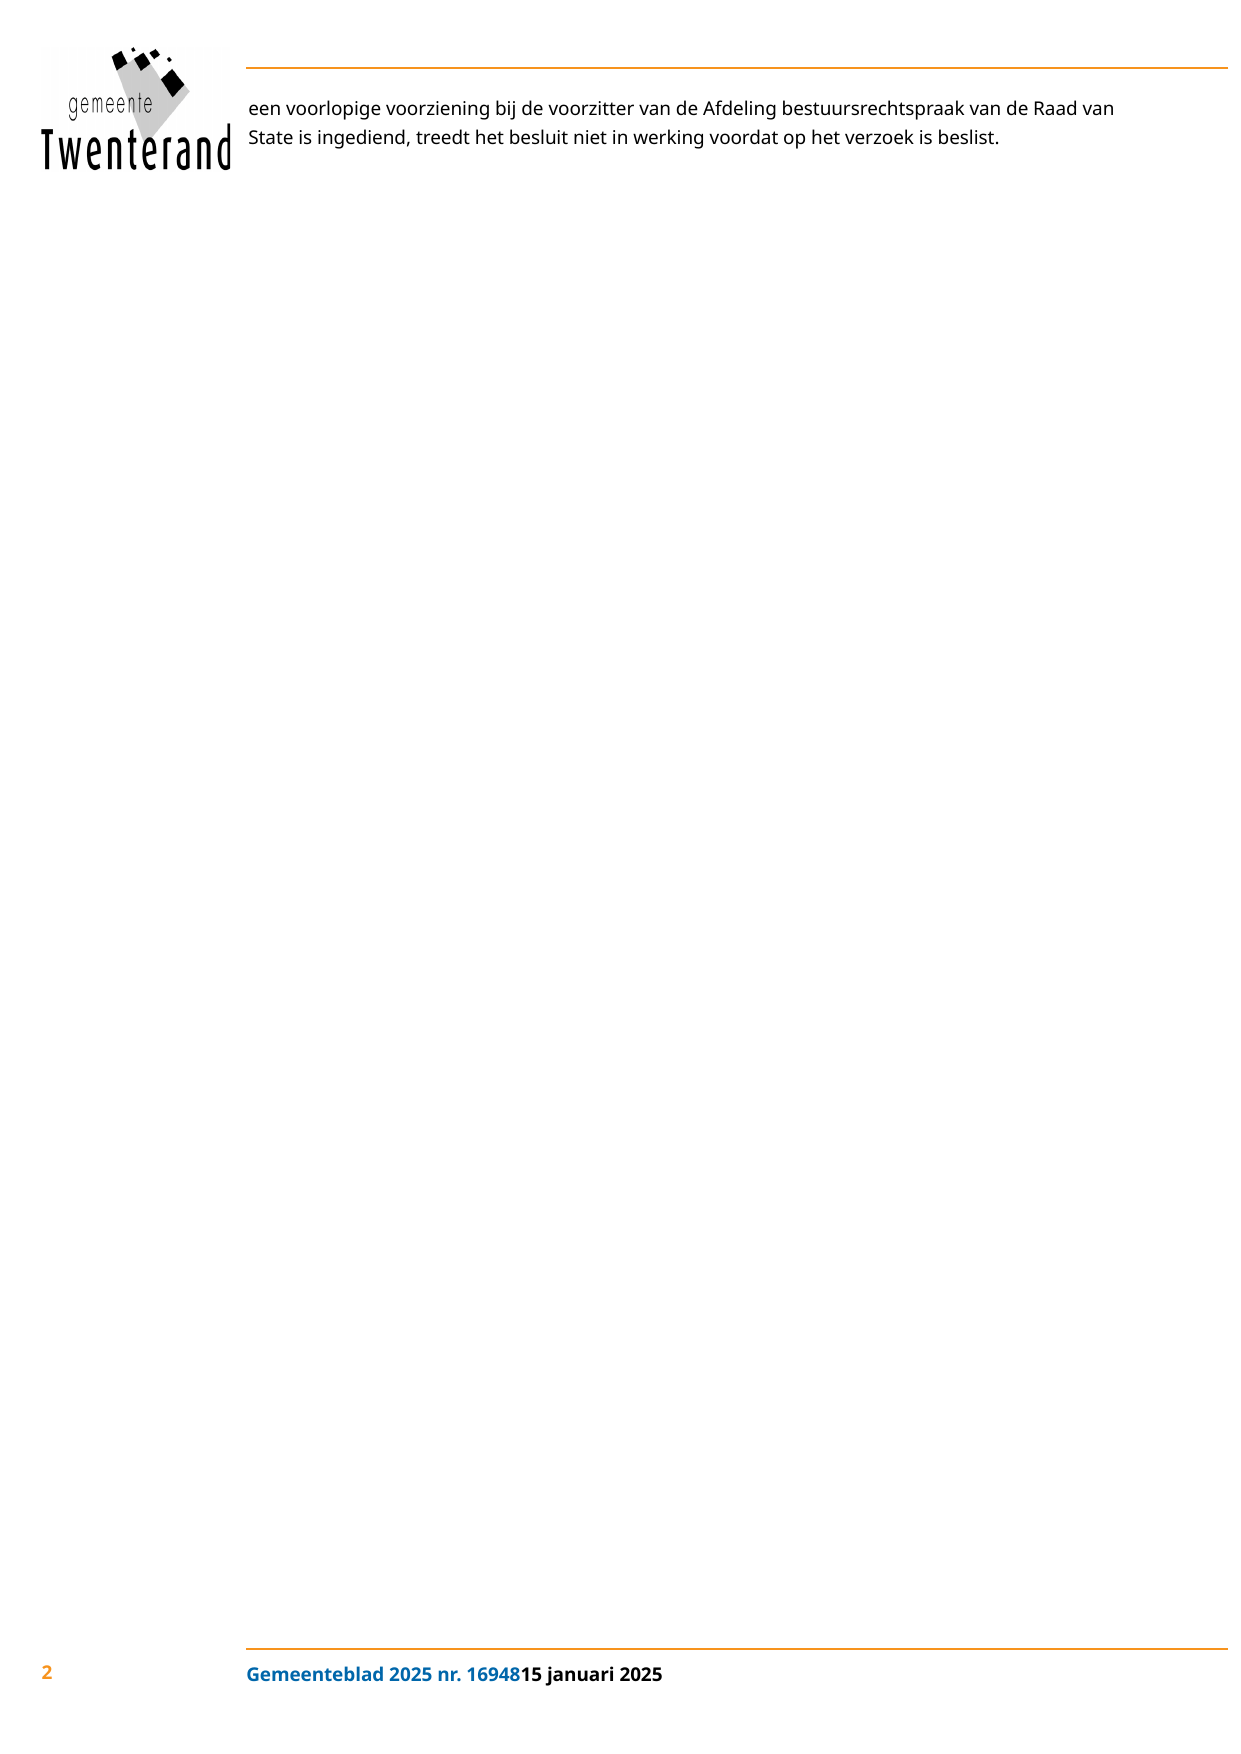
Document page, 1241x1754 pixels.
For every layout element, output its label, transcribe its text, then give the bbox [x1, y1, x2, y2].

picture [41, 47, 231, 172]
text een voorlopige voorziening bij de voorzitter van de Afdeling bestuursrechtspraak van de Raad van State is ingediend, treedt het besluit niet in werking voordat op het verzoek is beslist. [248, 95, 1152, 150]
